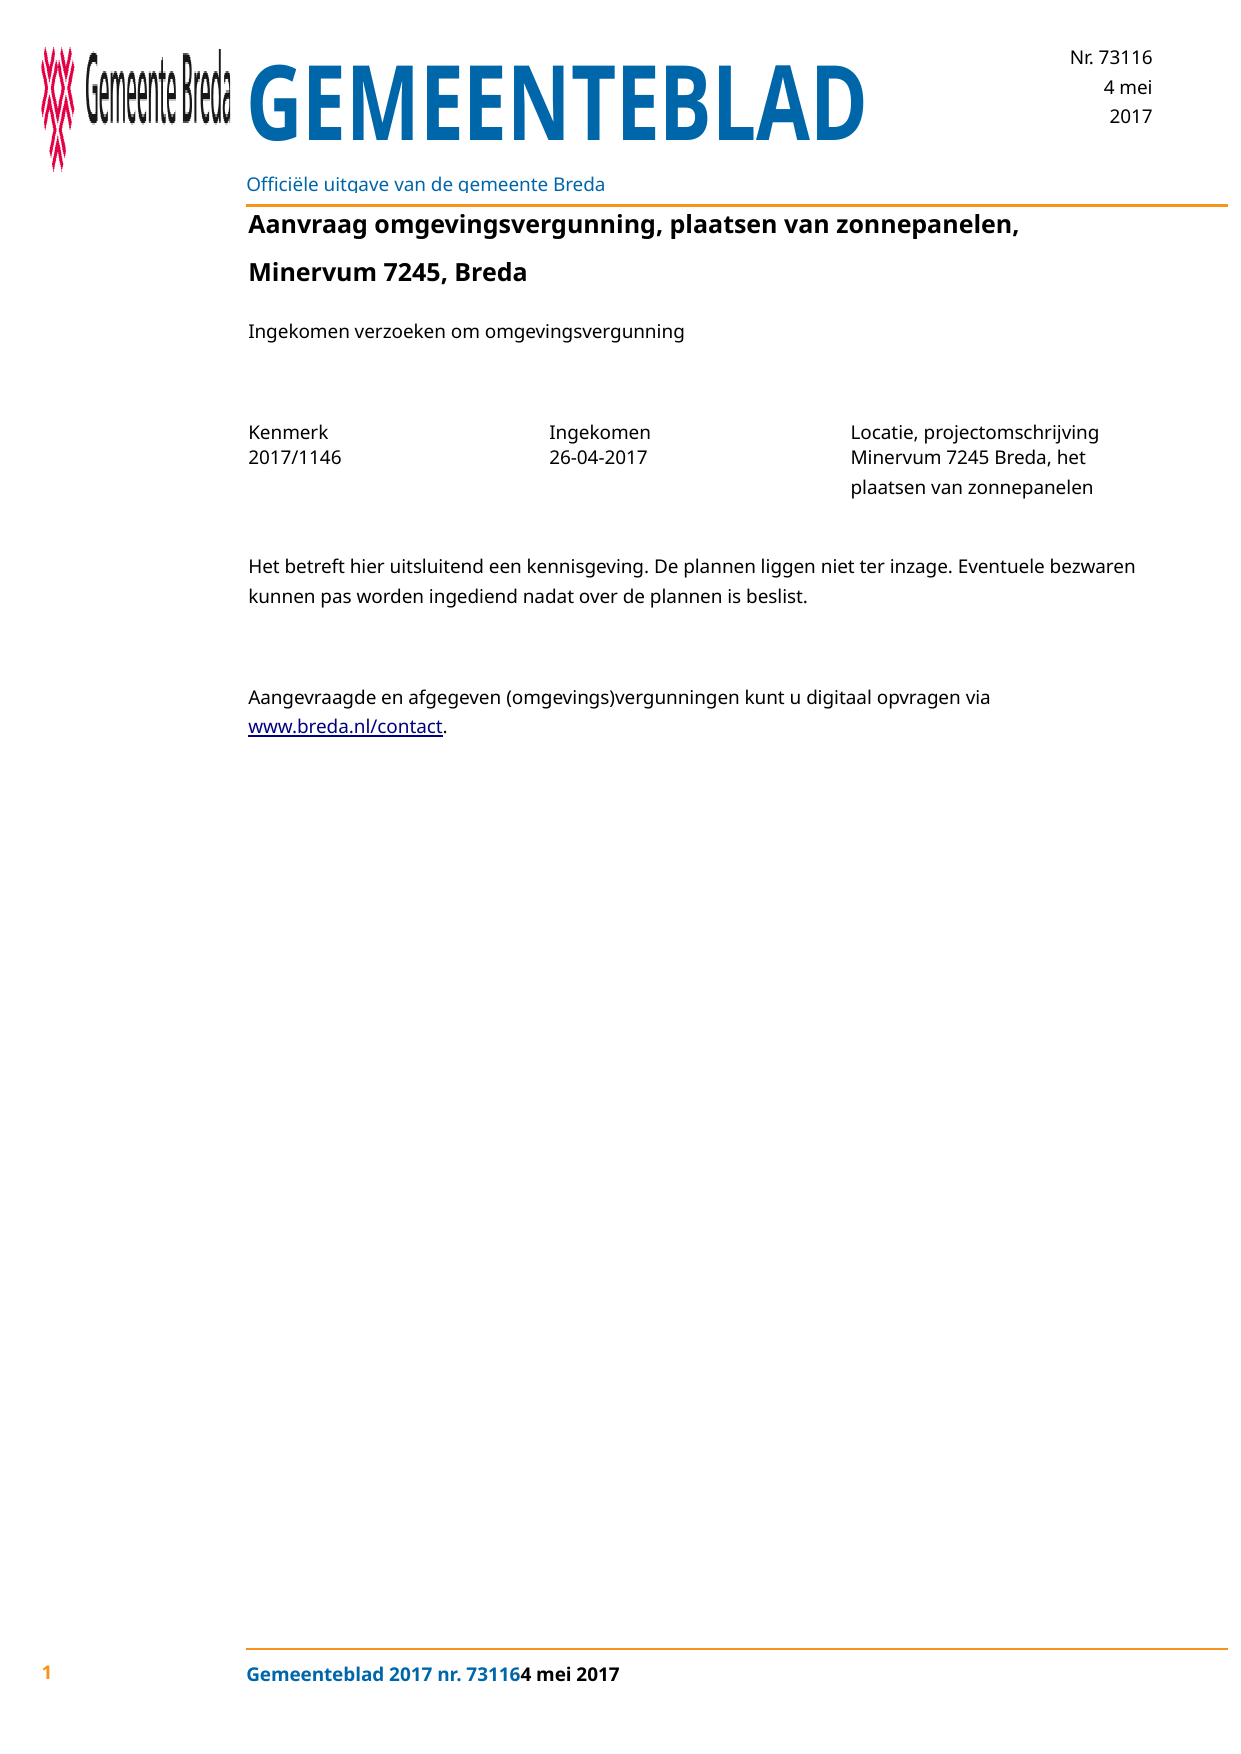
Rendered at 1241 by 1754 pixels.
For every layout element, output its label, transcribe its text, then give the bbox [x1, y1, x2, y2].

picture [41, 47, 231, 172]
text Ingekomen verzoeken om omgevingsvergunning [248, 318, 1152, 344]
table_cell 26-04-2017 [549, 445, 850, 500]
table_header Kenmerk [248, 419, 549, 444]
text Aangevraagde en afgegeven (omgevings)vergunningen kunt u digitaal opvragen via www.breda.nl/contact. [248, 684, 1152, 739]
text Het betreft hier uitsluitend een kennisgeving. De plannen liggen niet ter inzage. Eventuele bezwaren kunnen pas worden ingediend nadat over de plannen is beslist. [248, 553, 1152, 609]
table_cell 2017/1146 [248, 445, 549, 500]
table_header Ingekomen [549, 419, 850, 444]
table_header Locatie, projectomschrijving [850, 419, 1152, 444]
text Aanvraag omgevingsvergunning, plaatsen van zonnepanelen, Minervum 7245, Breda [248, 207, 1152, 288]
table_cell Minervum 7245 Breda, het plaatsen van zonnepanelen [850, 445, 1152, 500]
